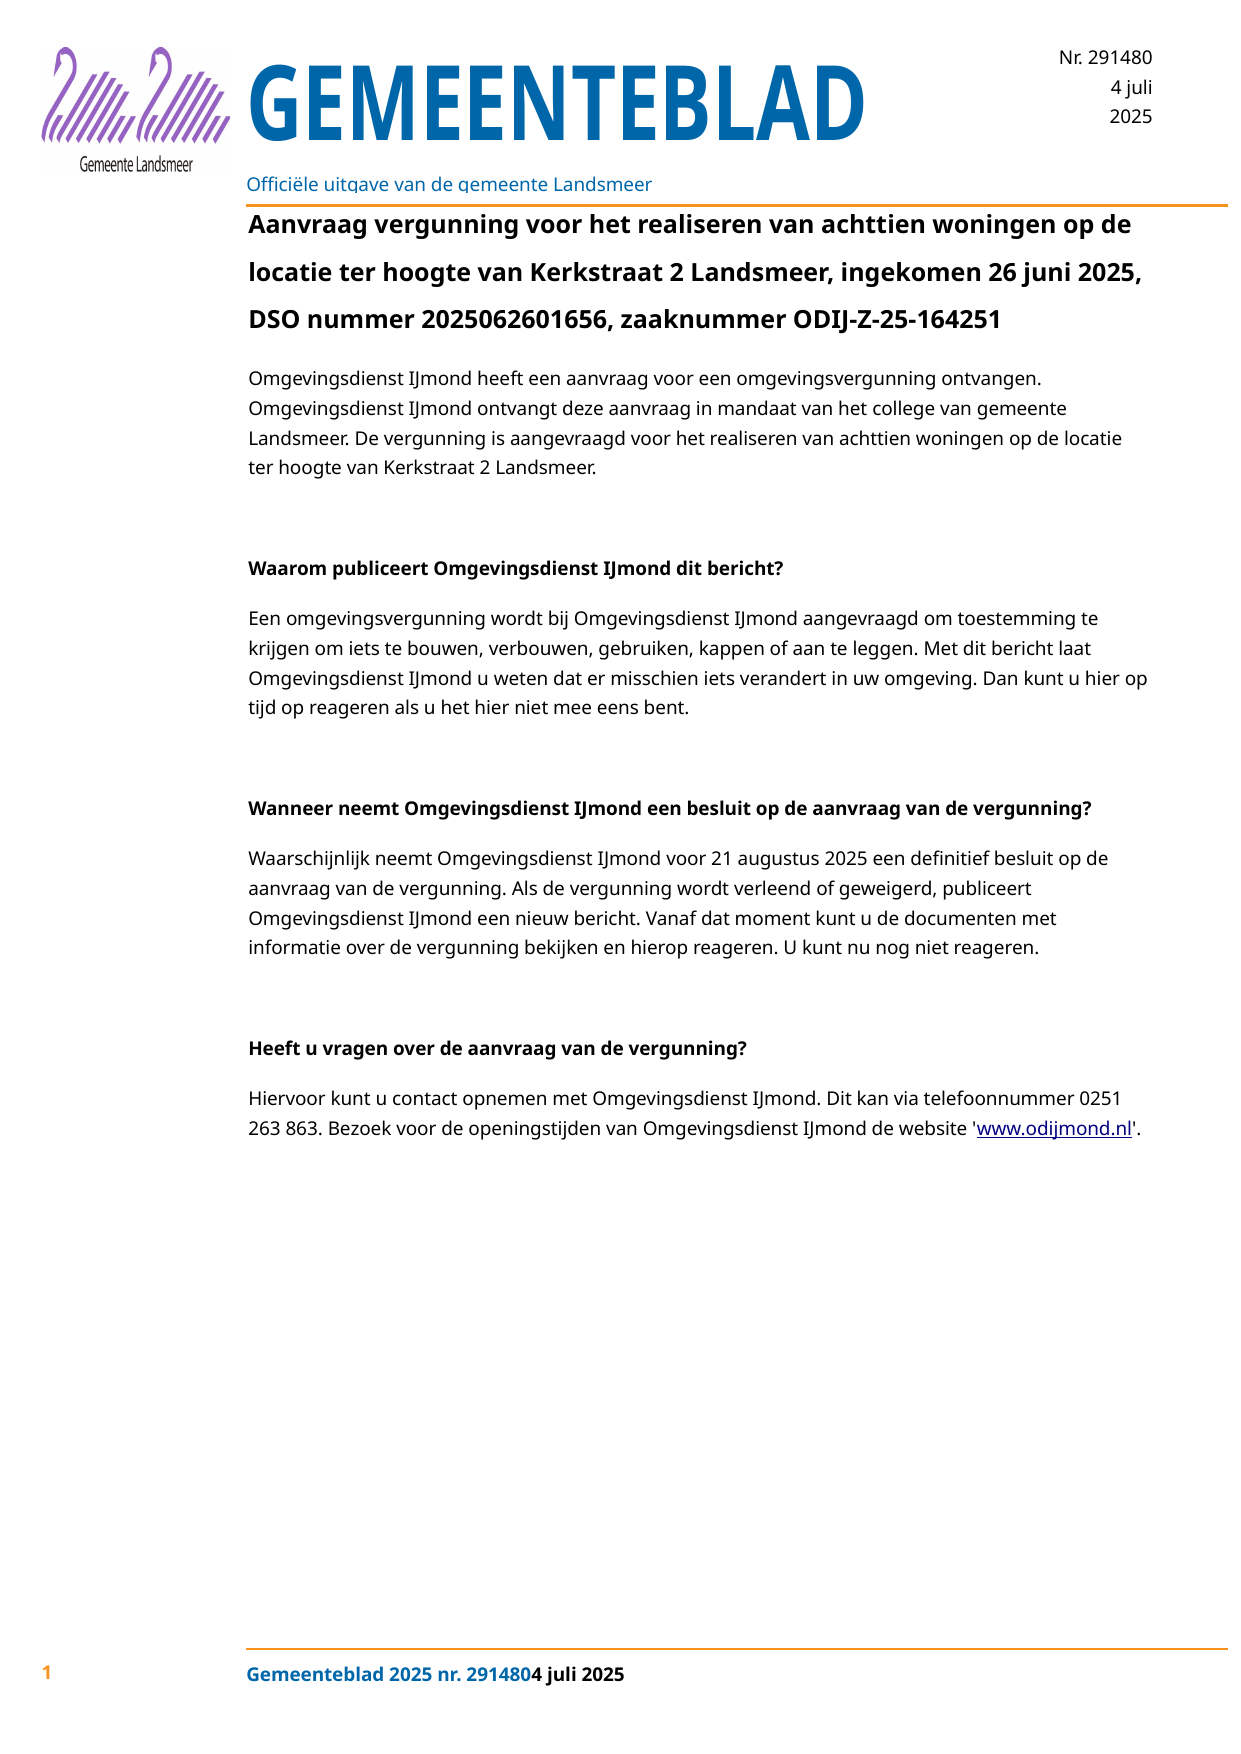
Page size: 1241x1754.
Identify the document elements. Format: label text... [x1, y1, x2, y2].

text Omgevingsdienst IJmond heeft een aanvraag voor een omgevingsvergunning ontvangen. Omgevingsdienst IJmond ontvangt deze aanvraag in mandaat van het college van gemeente Landsmeer. De vergunning is aangevraagd voor het realiseren van achttien woningen op de locatie ter hoogte van Kerkstraat 2 Landsmeer. [248, 366, 1152, 480]
text Waarom publiceert Omgevingsdienst IJmond dit bericht? [248, 555, 1152, 581]
text Wanneer neemt Omgevingsdienst IJmond een besluit op de aanvraag van de vergunning? [248, 795, 1152, 821]
text Een omgevingsvergunning wordt bij Omgevingsdienst IJmond aangevraagd om toestemming te krijgen om iets te bouwen, verbouwen, gebruiken, kappen of aan te leggen. Met dit bericht laat Omgevingsdienst IJmond u weten dat er misschien iets verandert in uw omgeving. Dan kunt u hier op tijd op reageren als u het hier niet mee eens bent. [248, 606, 1152, 720]
text Aanvraag vergunning voor het realiseren van achttien woningen op de locatie ter hoogte van Kerkstraat 2 Landsmeer, ingekomen 26 juni 2025, DSO nummer 2025062601656, zaaknummer ODIJ-Z-25-164251 [248, 207, 1152, 336]
picture [41, 47, 231, 172]
text Heeft u vragen over de aanvraag van de vergunning? [248, 1035, 1152, 1061]
text Waarschijnlijk neemt Omgevingsdienst IJmond voor 21 augustus 2025 een definitief besluit op de aanvraag van de vergunning. Als de vergunning wordt verleend of geweigerd, publiceert Omgevingsdienst IJmond een nieuw bericht. Vanaf dat moment kunt u de documenten met informatie over de vergunning bekijken en hierop reageren. U kunt nu nog niet reageren. [248, 846, 1152, 960]
text Hiervoor kunt u contact opnemen met Omgevingsdienst IJmond. Dit kan via telefoonnummer 0251 263 863. Bezoek voor de openingstijden van Omgevingsdienst IJmond de website 'www.odijmond.nl'. [248, 1086, 1152, 1141]
